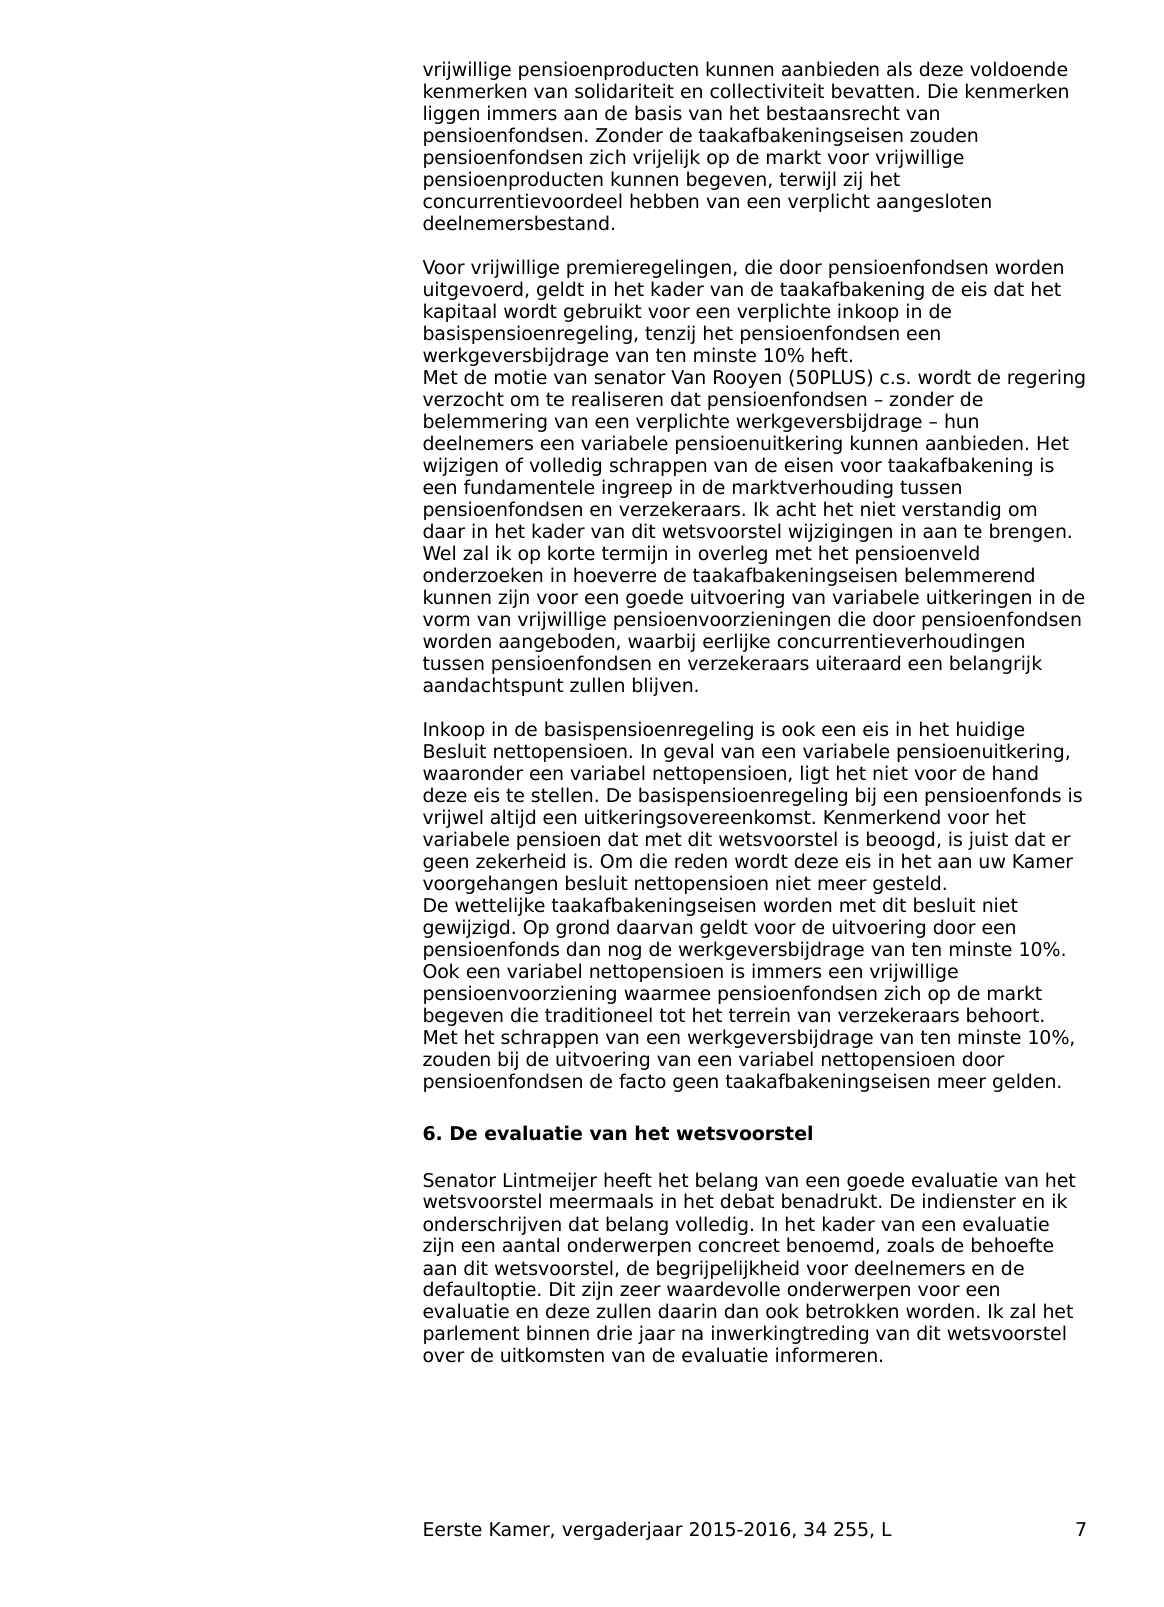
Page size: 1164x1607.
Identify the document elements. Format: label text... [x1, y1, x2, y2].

text De wettelijke taakafbakeningseisen worden met dit besluit niet gewijzigd. Op grond daarvan geldt voor de uitvoering door een pensioenfonds dan nog de werkgeversbijdrage van ten minste 10%. Ook een variabel nettopensioen is immers een vrijwillige pensioenvoorziening waarmee pensioenfondsen zich op de markt begeven die traditioneel tot het terrein van verzekeraars behoort. Met het schrappen van een werkgeversbijdrage van ten minste 10%, zouden bij de uitvoering van een variabel nettopensioen door pensioenfondsen de facto geen taakafbakeningseisen meer gelden. [422, 895, 1087, 1092]
text Met de motie van senator Van Rooyen (50PLUS) c.s. wordt de regering verzocht om te realiseren dat pensioenfondsen – zonder de belemmering van een verplichte werkgeversbijdrage – hun deelnemers een variabele pensioenuitkering kunnen aanbieden. Het wijzigen of volledig schrappen van de eisen voor taakafbakening is een fundamentele ingreep in de marktverhouding tussen pensioenfondsen en verzekeraars. Ik acht het niet verstandig om daar in het kader van dit wetsvoorstel wijzigingen in aan te brengen. Wel zal ik op korte termijn in overleg met het pensioenveld onderzoeken in hoeverre de taakafbakeningseisen belemmerend kunnen zijn voor een goede uitvoering van variabele uitkeringen in de vorm van vrijwillige pensioenvoorzieningen die door pensioenfondsen worden aangeboden, waarbij eerlijke concurrentieverhoudingen tussen pensioenfondsen en verzekeraars uiteraard een belangrijk aandachtspunt zullen blijven. [422, 367, 1087, 697]
text Voor vrijwillige premieregelingen, die door pensioenfondsen worden uitgevoerd, geldt in het kader van de taakafbakening de eis dat het kapitaal wordt gebruikt voor een verplichte inkoop in de basispensioenregeling, tenzij het pensioenfondsen een werkgeversbijdrage van ten minste 10% heft. [422, 257, 1087, 367]
text vrijwillige pensioenproducten kunnen aanbieden als deze voldoende kenmerken van solidariteit en collectiviteit bevatten. Die kenmerken liggen immers aan de basis van het bestaansrecht van pensioenfondsen. Zonder de taakafbakeningseisen zouden pensioenfondsen zich vrijelijk op de markt voor vrijwillige pensioenproducten kunnen begeven, terwijl zij het concurrentievoordeel hebben van een verplicht aangesloten deelnemersbestand. [422, 59, 1087, 235]
subtitle 6. De evaluatie van het wetsvoorstel [422, 1122, 1087, 1144]
text Inkoop in de basispensioenregeling is ook een eis in het huidige Besluit nettopensioen. In geval van een variabele pensioenuitkering, waaronder een variabel nettopensioen, ligt het niet voor de hand deze eis te stellen. De basispensioenregeling bij een pensioenfonds is vrijwel altijd een uitkeringsovereenkomst. Kenmerkend voor het variabele pensioen dat met dit wetsvoorstel is beoogd, is juist dat er geen zekerheid is. Om die reden wordt deze eis in het aan uw Kamer voorgehangen besluit nettopensioen niet meer gesteld. [422, 719, 1087, 895]
text Senator Lintmeijer heeft het belang van een goede evaluatie van het wetsvoorstel meermaals in het debat benadrukt. De indienster en ik onderschrijven dat belang volledig. In het kader van een evaluatie zijn een aantal onderwerpen concreet benoemd, zoals de behoefte aan dit wetsvoorstel, de begrijpelijkheid voor deelnemers en de defaultoptie. Dit zijn zeer waardevolle onderwerpen voor een evaluatie en deze zullen daarin dan ook betrokken worden. Ik zal het parlement binnen drie jaar na inwerkingtreding van dit wetsvoorstel over de uitkomsten van de evaluatie informeren. [422, 1169, 1087, 1367]
